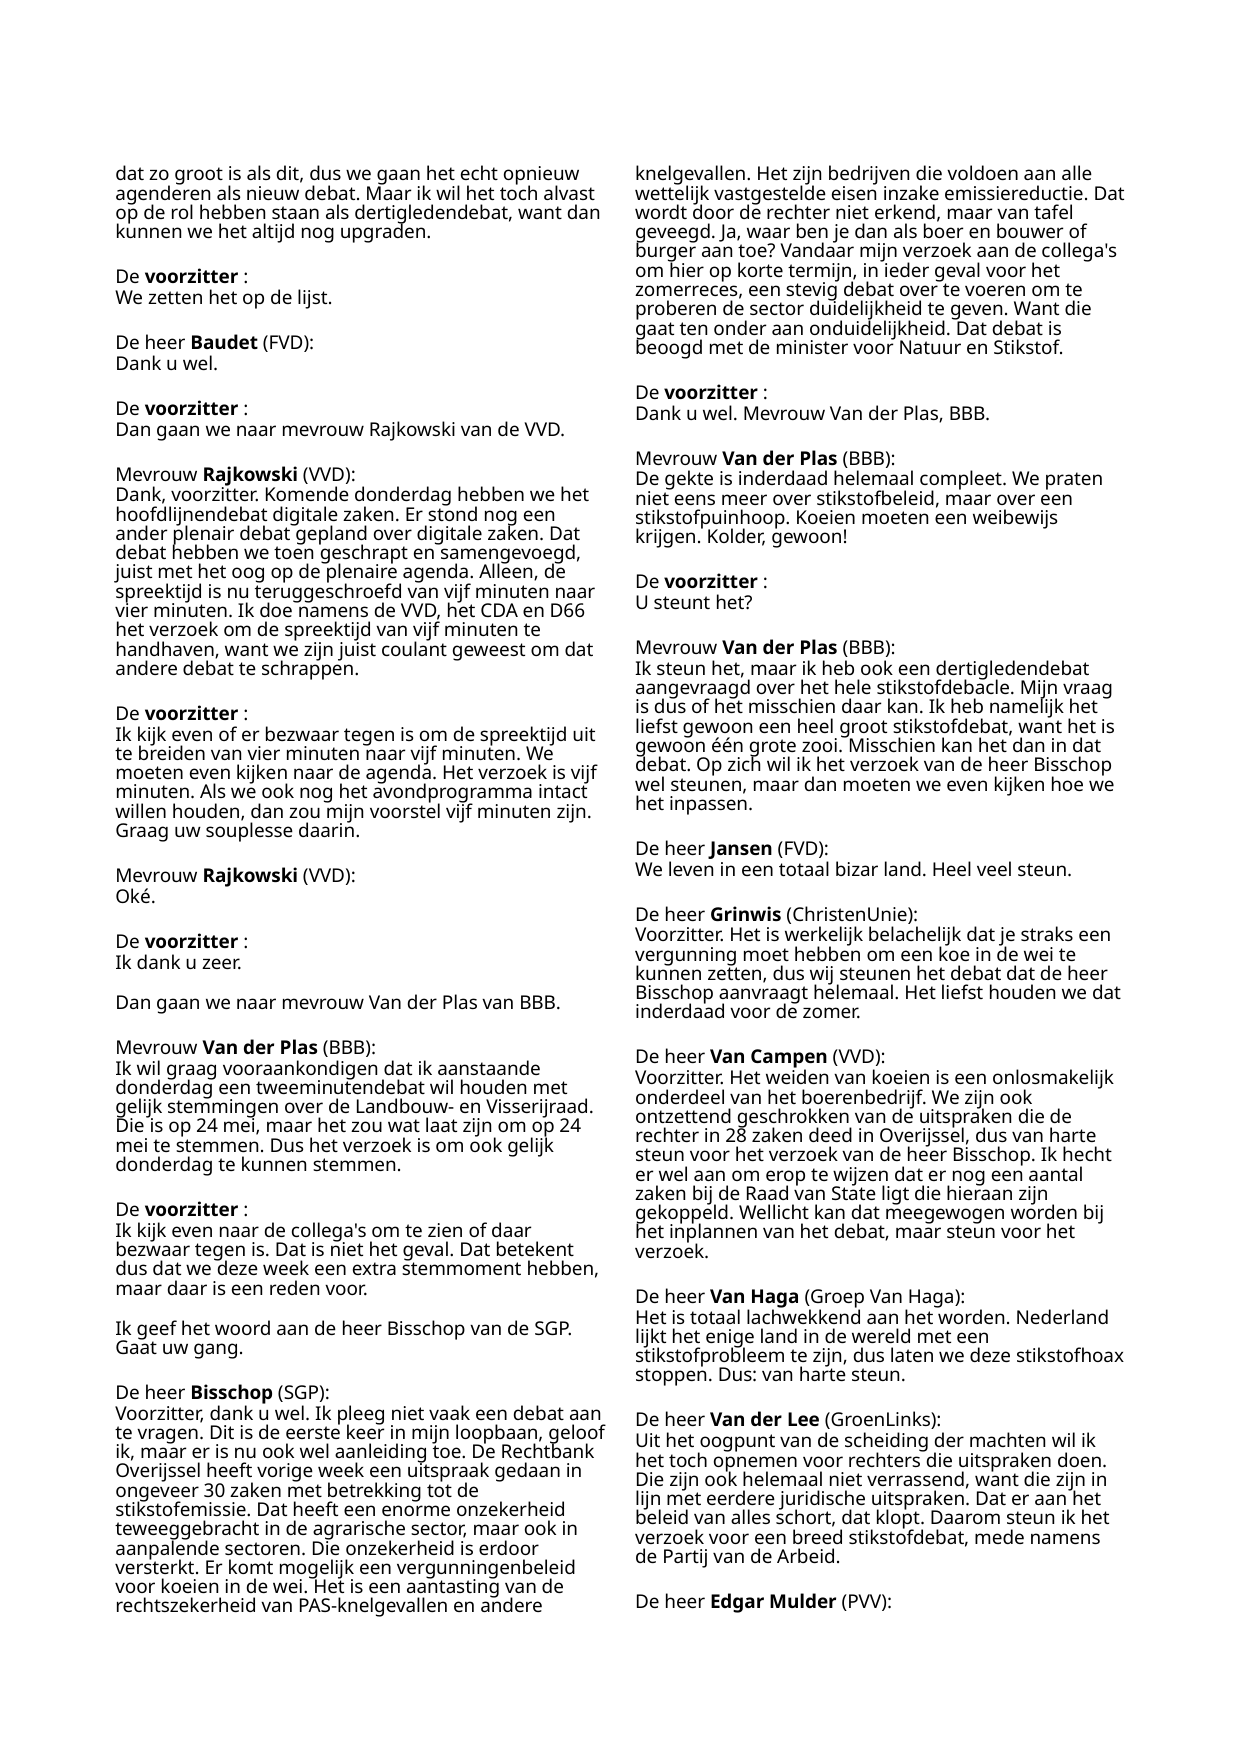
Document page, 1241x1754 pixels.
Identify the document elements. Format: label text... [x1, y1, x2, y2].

text Voorzitter. Het is werkelijk belachelijk dat je straks een vergunning moet hebben om een koe in de wei te kunnen zetten, dus wij steunen het debat dat de heer Bisschop aanvraagt helemaal. Het liefst houden we dat inderdaad voor de zomer. [635, 926, 1125, 1023]
text Dan gaan we naar mevrouw Van der Plas van BBB. [115, 994, 605, 1013]
text Ik kijk even of er bezwaar tegen is om de spreektijd uit te breiden van vier minuten naar vijf minuten. We moeten even kijken naar de agenda. Het verzoek is vijf minuten. Als we ook nog het avondprogramma intact willen houden, dan zou mijn voorstel vijf minuten zijn. Graag uw souplesse daarin. [115, 726, 605, 841]
text De heer Bisschop (SGP): [115, 1379, 605, 1405]
text Dan gaan we naar mevrouw Rajkowski van de VVD. [115, 421, 605, 440]
text De voorzitter : [115, 1196, 605, 1222]
text Mevrouw Rajkowski (VVD): [115, 862, 605, 888]
text De heer Van der Lee (GroenLinks): [635, 1407, 1125, 1432]
text De heer Edgar Mulder (PVV): [635, 1588, 1125, 1614]
text Ik kijk even naar de collega's om te zien of daar bezwaar tegen is. Dat is niet het geval. Dat betekent dus dat we deze week een extra stemmoment hebben, maar daar is een reden voor. [115, 1222, 605, 1299]
text We zetten het op de lijst. [115, 289, 605, 308]
text dat zo groot is als dit, dus we gaan het echt opnieuw agenderen als nieuw debat. Maar ik wil het toch alvast op de rol hebben staan als dertigledendebat, want dan kunnen we het altijd nog upgraden. [115, 165, 605, 242]
text Uit het oogpunt van de scheiding der machten wil ik het toch opnemen voor rechters die uitspraken doen. Die zijn ook helemaal niet verrassend, want die zijn in lijn met eerdere juridische uitspraken. Dat er aan het beleid van alles schort, dat klopt. Daarom steun ik het verzoek voor een breed stikstofdebat, mede namens de Partij van de Arbeid. [635, 1432, 1125, 1567]
text U steunt het? [635, 594, 1125, 613]
text Dank u wel. Mevrouw Van der Plas, BBB. [635, 404, 1125, 424]
text De gekte is inderdaad helemaal compleet. We praten niet eens meer over stikstofbeleid, maar over een stikstofpuinhoop. Koeien moeten een weibewijs krijgen. Kolder, gewoon! [635, 470, 1125, 547]
text Ik steun het, maar ik heb ook een dertigledendebat aangevraagd over het hele stikstofdebacle. Mijn vraag is dus of het misschien daar kan. Ik heb namelijk het liefst gewoon een heel groot stikstofdebat, want het is gewoon één grote zooi. Misschien kan het dan in dat debat. Op zich wil ik het verzoek van de heer Bisschop wel steunen, maar dan moeten we even kijken hoe we het inpassen. [635, 660, 1125, 814]
text Ik dank u zeer. [115, 954, 605, 973]
text Ik wil graag vooraankondigen dat ik aanstaande donderdag een tweeminutendebat wil houden met gelijk stemmingen over de Landbouw- en Visserijraad. Die is op 24 mei, maar het zou wat laat zijn om op 24 mei te stemmen. Dus het verzoek is om ook gelijk donderdag te kunnen stemmen. [115, 1059, 605, 1175]
text Ik geef het woord aan de heer Bisschop van de SGP. Gaat uw gang. [115, 1319, 605, 1358]
text knelgevallen. Het zijn bedrijven die voldoen aan alle wettelijk vastgestelde eisen inzake emissiereductie. Dat wordt door de rechter niet erkend, maar van tafel geveegd. Ja, waar ben je dan als boer en bouwer of burger aan toe? Vandaar mijn verzoek aan de collega's om hier op korte termijn, in ieder geval voor het zomerreces, een stevig debat over te voeren om te proberen de sector duidelijkheid te geven. Want die gaat ten onder aan onduidelijkheid. Dat debat is beoogd met de minister voor Natuur en Stikstof. [635, 165, 1125, 358]
text De voorzitter : [115, 395, 605, 421]
text Het is totaal lachwekkend aan het worden. Nederland lijkt het enige land in de wereld met een stikstofprobleem te zijn, dus laten we deze stikstofhoax stoppen. Dus: van harte steun. [635, 1309, 1125, 1386]
text Mevrouw Van der Plas (BBB): [115, 1034, 605, 1059]
text De voorzitter : [115, 700, 605, 726]
text Dank, voorzitter. Komende donderdag hebben we het hoofdlijnendebat digitale zaken. Er stond nog een ander plenair debat gepland over digitale zaken. Dat debat hebben we toen geschrapt en samengevoegd, juist met het oog op de plenaire agenda. Alleen, de spreektijd is nu teruggeschroefd van vijf minuten naar vier minuten. Ik doe namens de VVD, het CDA en D66 het verzoek om de spreektijd van vijf minuten te handhaven, want we zijn juist coulant geweest om dat andere debat te schrappen. [115, 486, 605, 679]
text Mevrouw Rajkowski (VVD): [115, 461, 605, 486]
text De voorzitter : [635, 568, 1125, 594]
text Voorzitter, dank u wel. Ik pleeg niet vaak een debat aan te vragen. Dit is de eerste keer in mijn loopbaan, geloof ik, maar er is nu ook wel aanleiding toe. De Rechtbank Overijssel heeft vorige week een uitspraak gedaan in ongeveer 30 zaken met betrekking tot de stikstofemissie. Dat heeft een enorme onzekerheid teweeggebracht in de agrarische sector, maar ook in aanpalende sectoren. Die onzekerheid is erdoor versterkt. Er komt mogelijk een vergunningenbeleid voor koeien in de wei. Het is een aantasting van de rechtszekerheid van PAS-knelgevallen en andere [115, 1405, 605, 1617]
text De heer Van Haga (Groep Van Haga): [635, 1283, 1125, 1309]
text De voorzitter : [115, 928, 605, 954]
text De voorzitter : [635, 379, 1125, 404]
text Oké. [115, 888, 605, 907]
text De heer Grinwis (ChristenUnie): [635, 901, 1125, 926]
text Dank u wel. [115, 355, 605, 374]
text Mevrouw Van der Plas (BBB): [635, 445, 1125, 470]
text We leven in een totaal bizar land. Heel veel steun. [635, 861, 1125, 880]
text De heer Jansen (FVD): [635, 835, 1125, 861]
text De voorzitter : [115, 263, 605, 289]
text Voorzitter. Het weiden van koeien is een onlosmakelijk onderdeel van het boerenbedrijf. We zijn ook ontzettend geschrokken van de uitspraken die de rechter in 28 zaken deed in Overijssel, dus van harte steun voor het verzoek van de heer Bisschop. Ik hecht er wel aan om erop te wijzen dat er nog een aantal zaken bij de Raad van State ligt die hieraan zijn gekoppeld. Wellicht kan dat meegewogen worden bij het inplannen van het debat, maar steun voor het verzoek. [635, 1069, 1125, 1262]
text De heer Van Campen (VVD): [635, 1044, 1125, 1069]
text De heer Baudet (FVD): [115, 329, 605, 355]
text Mevrouw Van der Plas (BBB): [635, 634, 1125, 660]
